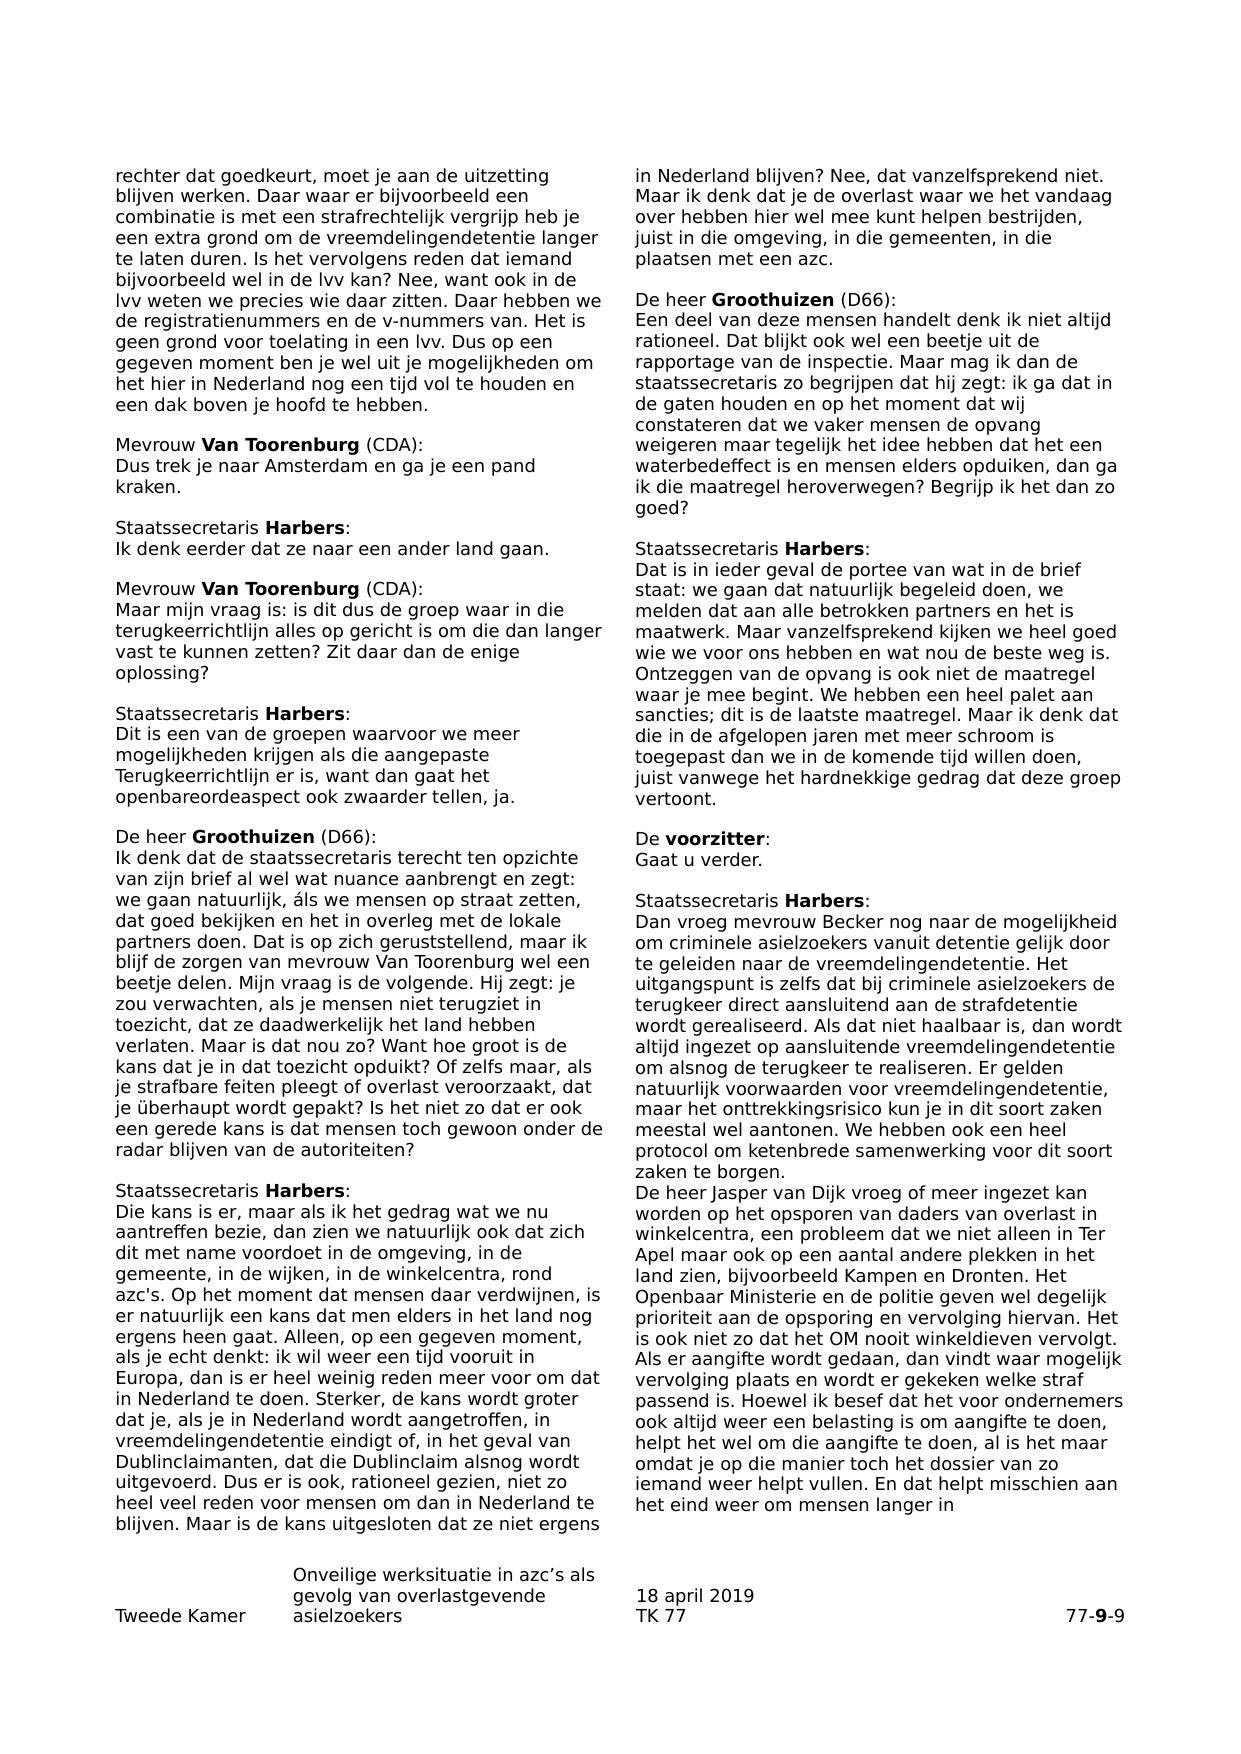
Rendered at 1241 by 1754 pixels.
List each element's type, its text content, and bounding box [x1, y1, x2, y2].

text Een deel van deze mensen handelt denk ik niet altijd rationeel. Dat blijkt ook wel een beetje uit de rapportage van de inspectie. Maar mag ik dan de staatssecretaris zo begrijpen dat hij zegt: ik ga dat in de gaten houden en op het moment dat wij constateren dat we vaker mensen de opvang weigeren maar tegelijk het idee hebben dat het een waterbedeffect is en mensen elders opduiken, dan ga ik die maatregel heroverwegen? Begrijp ik het dan zo goed? [635, 310, 1125, 518]
text Mevrouw Van Toorenburg (CDA): [115, 579, 605, 600]
text Dit is een van de groepen waarvoor we meer mogelijkheden krijgen als die aangepaste Terugkeerrichtlijn er is, want dan gaat het openbareordeaspect ook zwaarder tellen, ja. [115, 724, 605, 807]
text Staatssecretaris Harbers: [635, 538, 1125, 559]
text in Nederland blijven? Nee, dat vanzelfsprekend niet. Maar ik denk dat je de overlast waar we het vandaag over hebben hier wel mee kunt helpen bestrijden, juist in die omgeving, in die gemeenten, in die plaatsen met een azc. [635, 165, 1125, 269]
text Gaat u verder. [635, 850, 1125, 871]
text Staatssecretaris Harbers: [115, 1181, 605, 1201]
text Staatssecretaris Harbers: [115, 518, 605, 538]
text Maar mijn vraag is: is dit dus de groep waar in die terugkeerrichtlijn alles op gericht is om die dan langer vast te kunnen zetten? Zit daar dan de enige oplossing? [115, 600, 605, 683]
text Ik denk dat de staatssecretaris terecht ten opzichte van zijn brief al wel wat nuance aanbrengt en zegt: we gaan natuurlijk, áls we mensen op straat zetten, dat goed bekijken en het in overleg met de lokale partners doen. Dat is op zich geruststellend, maar ik blijf de zorgen van mevrouw Van Toorenburg wel een beetje delen. Mijn vraag is de volgende. Hij zegt: je zou verwachten, als je mensen niet terugziet in toezicht, dat ze daadwerkelijk het land hebben verlaten. Maar is dat nou zo? Want hoe groot is de kans dat je in dat toezicht opduikt? Of zelfs maar, als je strafbare feiten pleegt of overlast veroorzaakt, dat je überhaupt wordt gepakt? Is het niet zo dat er ook een gerede kans is dat mensen toch gewoon onder de radar blijven van de autoriteiten? [115, 848, 605, 1161]
text De heer Groothuizen (D66): [635, 289, 1125, 310]
text Ik denk eerder dat ze naar een ander land gaan. [115, 538, 605, 559]
text De heer Jasper van Dijk vroeg of meer ingezet kan worden op het opsporen van daders van overlast in winkelcentra, een probleem dat we niet alleen in Ter Apel maar ook op een aantal andere plekken in het land zien, bijvoorbeeld Kampen en Dronten. Het Openbaar Ministerie en de politie geven wel degelijk prioriteit aan de opsporing en vervolging hiervan. Het is ook niet zo dat het OM nooit winkeldieven vervolgt. Als er aangifte wordt gedaan, dan vindt waar mogelijk vervolging plaats en wordt er gekeken welke straf passend is. Hoewel ik besef dat het voor ondernemers ook altijd weer een belasting is om aangifte te doen, helpt het wel om die aangifte te doen, al is het maar omdat je op die manier toch het dossier van zo iemand weer helpt vullen. En dat helpt misschien aan het eind weer om mensen langer in [635, 1182, 1125, 1516]
text Mevrouw Van Toorenburg (CDA): [115, 435, 605, 456]
text Dus trek je naar Amsterdam en ga je een pand kraken. [115, 456, 605, 498]
text Dat is in ieder geval de portee van wat in de brief staat: we gaan dat natuurlijk begeleid doen, we melden dat aan alle betrokken partners en het is maatwerk. Maar vanzelfsprekend kijken we heel goed wie we voor ons hebben en wat nou de beste weg is. Ontzeggen van de opvang is ook niet de maatregel waar je mee begint. We hebben een heel palet aan sancties; dit is de laatste maatregel. Maar ik denk dat die in de afgelopen jaren met meer schroom is toegepast dan we in de komende tijd willen doen, juist vanwege het hardnekkige gedrag dat deze groep vertoont. [635, 559, 1125, 809]
text rechter dat goedkeurt, moet je aan de uitzetting blijven werken. Daar waar er bijvoorbeeld een combinatie is met een strafrechtelijk vergrijp heb je een extra grond om de vreemdelingendetentie langer te laten duren. Is het vervolgens reden dat iemand bijvoorbeeld wel in de lvv kan? Nee, want ook in de lvv weten we precies wie daar zitten. Daar hebben we de registratienummers en de v-nummers van. Het is geen grond voor toelating in een lvv. Dus op een gegeven moment ben je wel uit je mogelijkheden om het hier in Nederland nog een tijd vol te houden en een dak boven je hoofd te hebben. [115, 165, 605, 415]
text Dan vroeg mevrouw Becker nog naar de mogelijkheid om criminele asielzoekers vanuit detentie gelijk door te geleiden naar de vreemdelingendetentie. Het uitgangspunt is zelfs dat bij criminele asielzoekers de terugkeer direct aansluitend aan de strafdetentie wordt gerealiseerd. Als dat niet haalbaar is, dan wordt altijd ingezet op aansluitende vreemdelingendetentie om alsnog de terugkeer te realiseren. Er gelden natuurlijk voorwaarden voor vreemdelingendetentie, maar het onttrekkingsrisico kun je in dit soort zaken meestal wel aantonen. We hebben ook een heel protocol om ketenbrede samenwerking voor dit soort zaken te borgen. [635, 912, 1125, 1182]
text De voorzitter: [635, 829, 1125, 850]
text Staatssecretaris Harbers: [635, 891, 1125, 912]
text Staatssecretaris Harbers: [115, 703, 605, 724]
text De heer Groothuizen (D66): [115, 827, 605, 848]
text Die kans is er, maar als ik het gedrag wat we nu aantreffen bezie, dan zien we natuurlijk ook dat zich dit met name voordoet in de omgeving, in de gemeente, in de wijken, in de winkelcentra, rond azc's. Op het moment dat mensen daar verdwijnen, is er natuurlijk een kans dat men elders in het land nog ergens heen gaat. Alleen, op een gegeven moment, als je echt denkt: ik wil weer een tijd vooruit in Europa, dan is er heel weinig reden meer voor om dat in Nederland te doen. Sterker, de kans wordt groter dat je, als je in Nederland wordt aangetroffen, in vreemdelingendetentie eindigt of, in het geval van Dublinclaimanten, dat die Dublinclaim alsnog wordt uitgevoerd. Dus er is ook, rationeel gezien, niet zo heel veel reden voor mensen om dan in Nederland te blijven. Maar is de kans uitgesloten dat ze niet ergens [115, 1201, 605, 1535]
